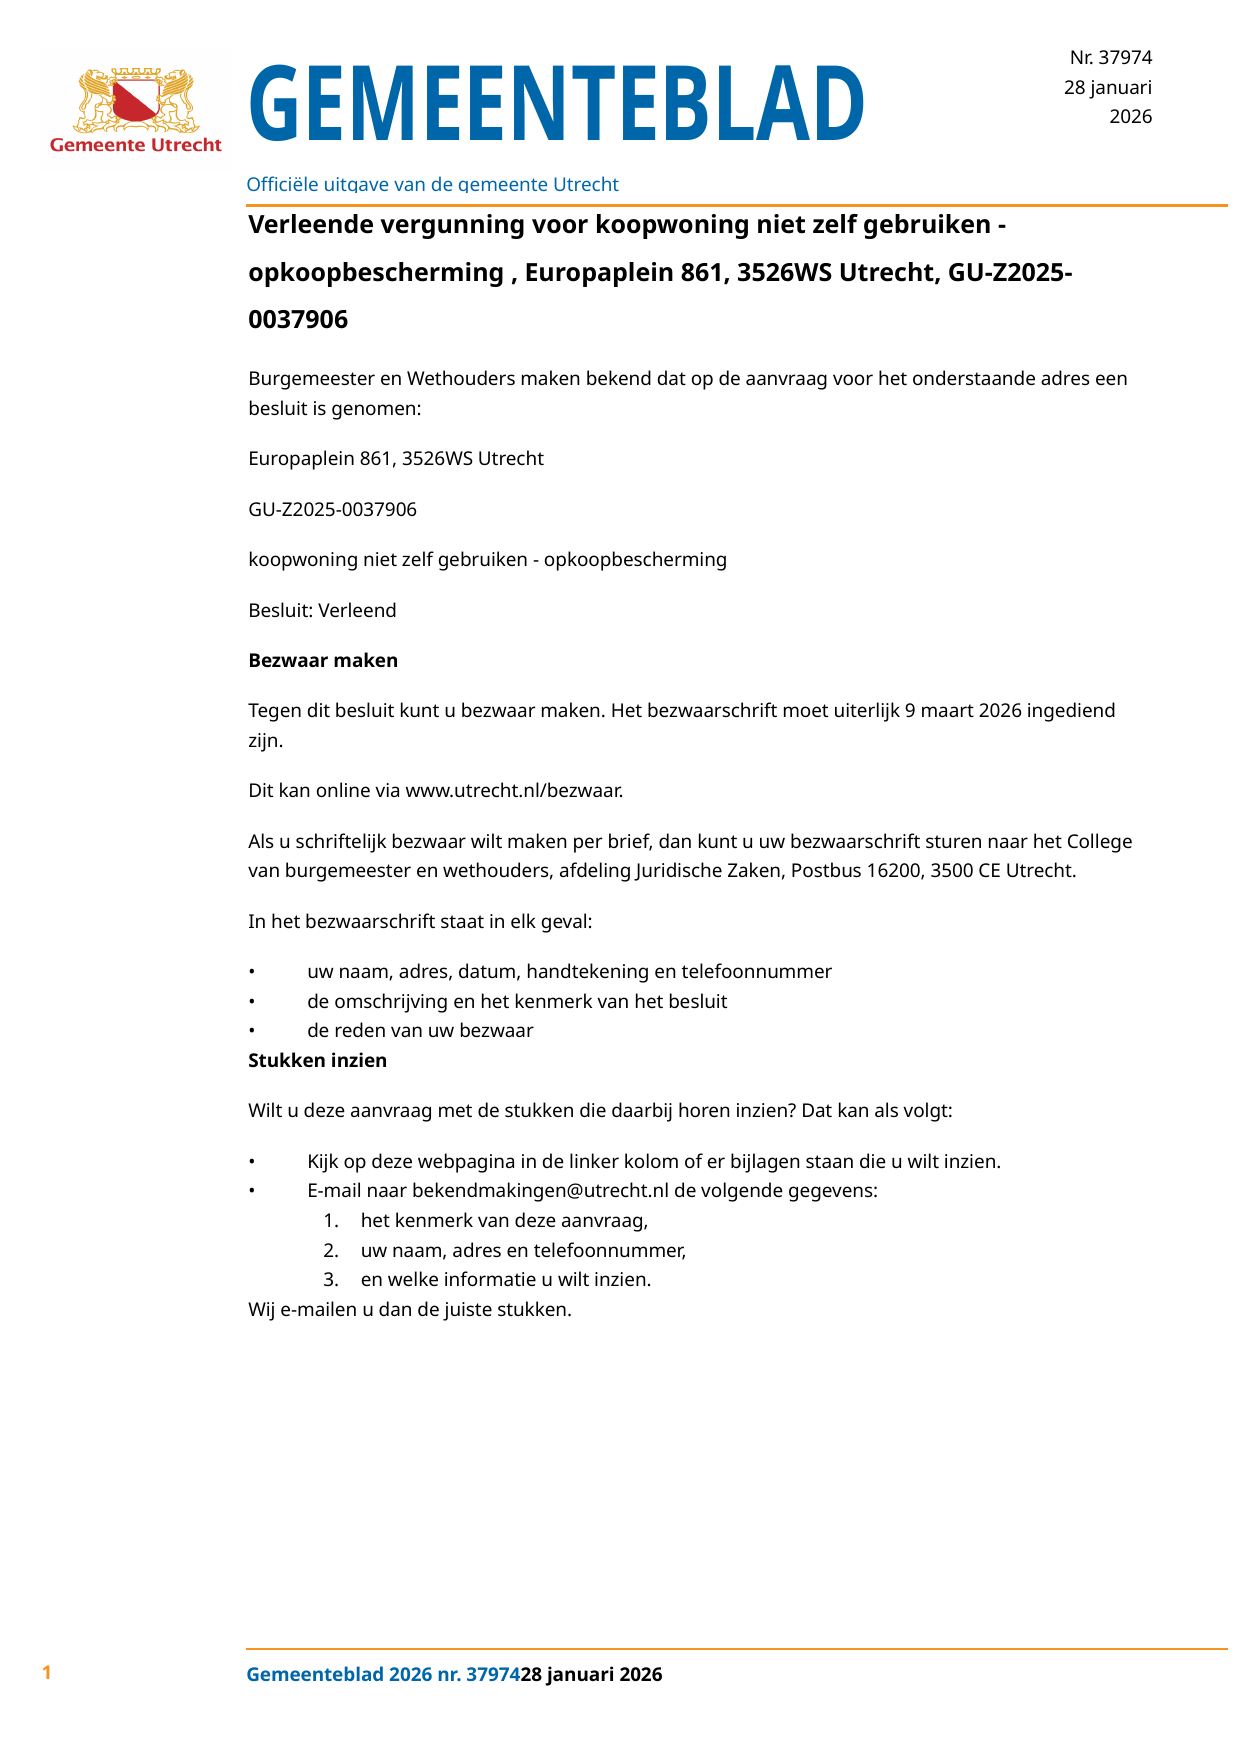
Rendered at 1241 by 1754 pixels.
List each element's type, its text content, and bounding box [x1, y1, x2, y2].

list de omschrijving en het kenmerk van het besluit [248, 988, 1152, 1014]
list de reden van uw bezwaar [248, 1018, 1152, 1043]
text In het bezwaarschrift staat in elk geval: [248, 908, 1152, 934]
text Burgemeester en Wethouders maken bekend dat op de aanvraag voor het onderstaande adres een besluit is genomen: [248, 366, 1152, 421]
text Tegen dit besluit kunt u bezwaar maken. Het bezwaarschrift moet uiterlijk 9 maart 2026 ingediend zijn. [248, 698, 1152, 753]
text Europaplein 861, 3526WS Utrecht [248, 446, 1152, 471]
list E-mail naar bekendmakingen@utrecht.nl de volgende gegevens: [248, 1178, 1152, 1203]
text Wij e-mailen u dan de juiste stukken. [248, 1296, 1152, 1322]
text koopwoning niet zelf gebruiken - opkoopbescherming [248, 546, 1152, 572]
list Kijk op deze webpagina in de linker kolom of er bijlagen staan die u wilt inzien. [248, 1148, 1152, 1174]
text GU-Z2025-0037906 [248, 496, 1152, 522]
list uw naam, adres, datum, handtekening en telefoonnummer [248, 958, 1152, 984]
list en welke informatie u wilt inzien. [323, 1266, 1152, 1292]
text Verleende vergunning voor koopwoning niet zelf gebruiken - opkoopbescherming , Europaplein 861, 3526WS Utrecht, GU-Z2025-0037906 [248, 207, 1152, 336]
list uw naam, adres en telefoonnummer, [323, 1237, 1152, 1262]
picture [41, 47, 231, 172]
text Dit kan online via www.utrecht.nl/bezwaar. [248, 778, 1152, 803]
text Bezwaar maken [248, 647, 1152, 673]
text Wilt u deze aanvraag met de stukken die daarbij horen inzien? Dat kan als volgt: [248, 1098, 1152, 1123]
text Als u schriftelijk bezwaar wilt maken per brief, dan kunt u uw bezwaarschrift sturen naar het College van burgemeester en wethouders, afdeling Juridische Zaken, Postbus 16200, 3500 CE Utrecht. [248, 828, 1152, 883]
text Besluit: Verleend [248, 597, 1152, 622]
list het kenmerk van deze aanvraag, [323, 1207, 1152, 1233]
text Stukken inzien [248, 1047, 1152, 1073]
